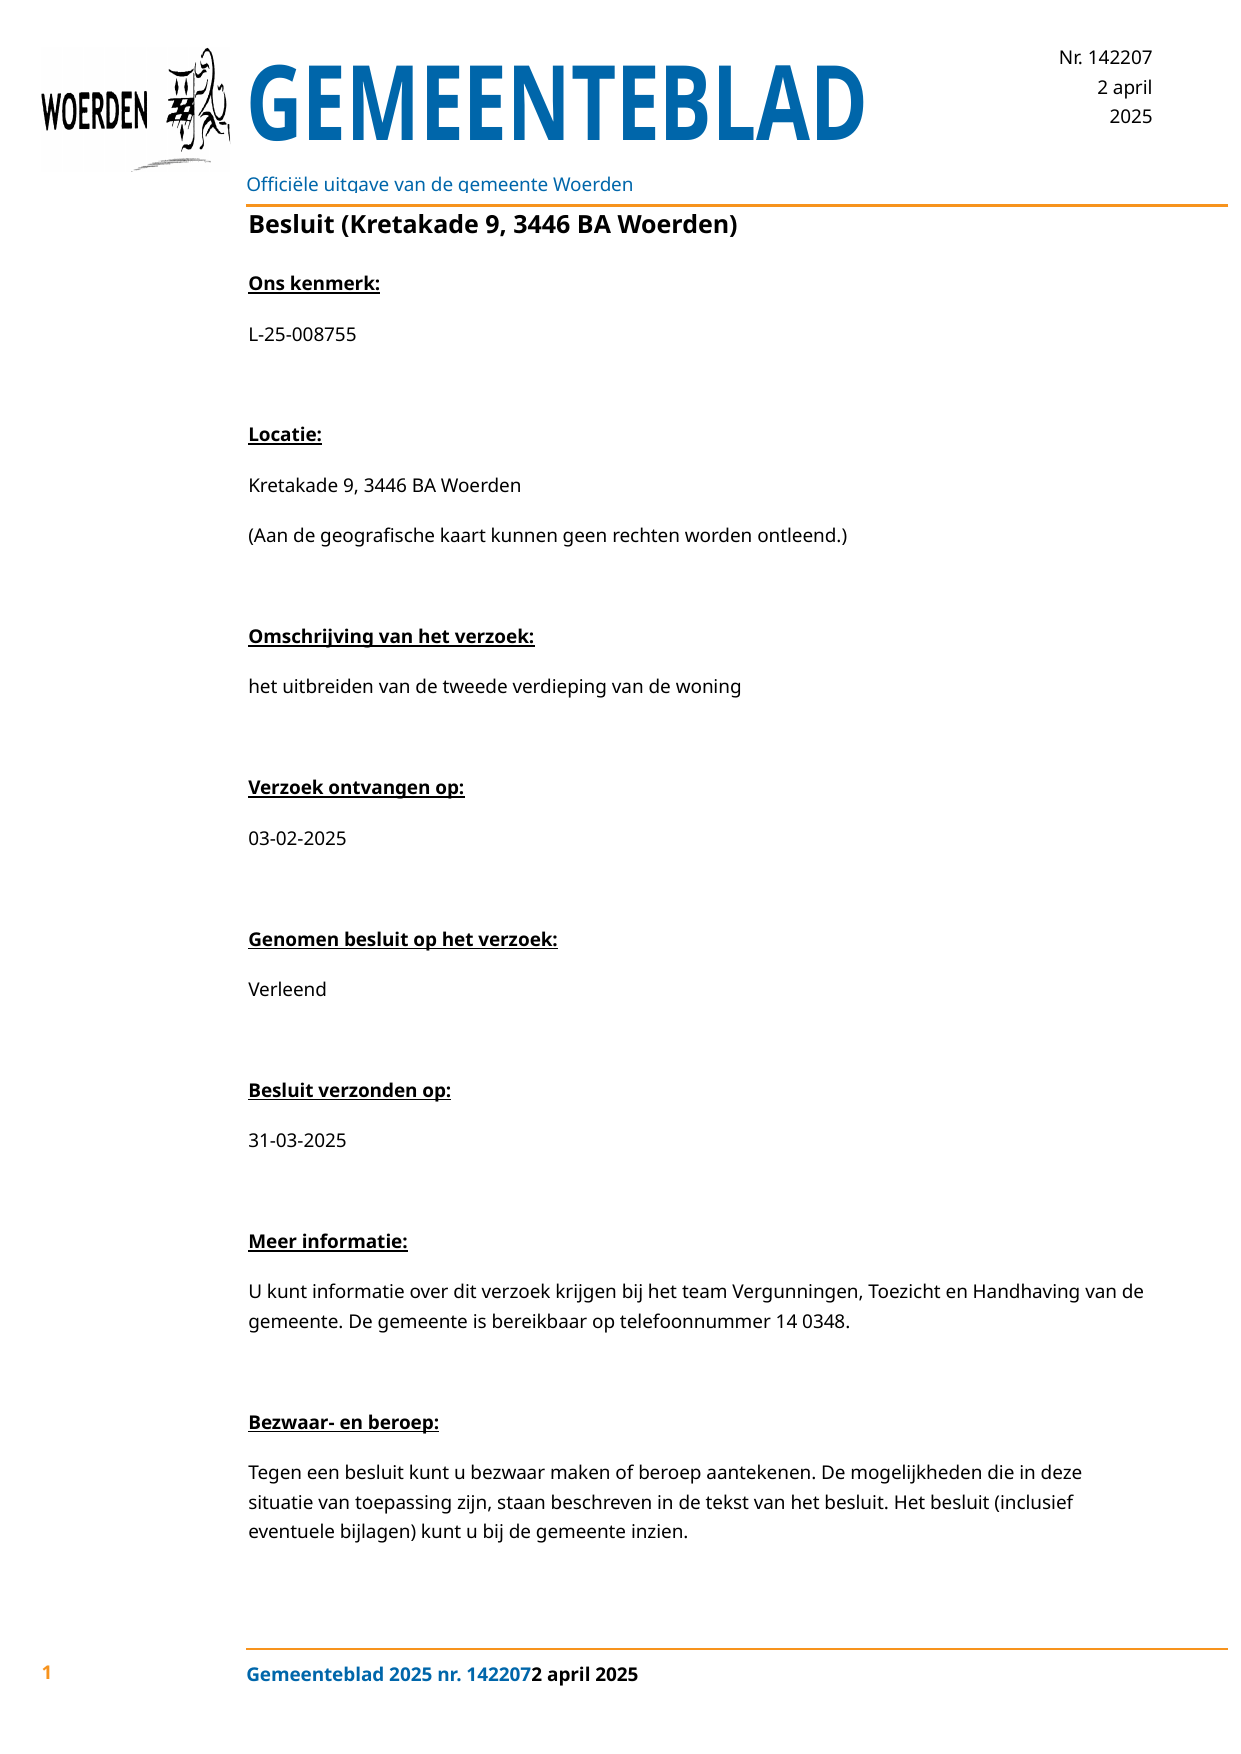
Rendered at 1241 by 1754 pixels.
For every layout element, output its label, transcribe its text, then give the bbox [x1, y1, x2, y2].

text Omschrijving van het verzoek: [248, 623, 1152, 649]
text Ons kenmerk: [248, 270, 1152, 296]
text Verzoek ontvangen op: [248, 774, 1152, 800]
text Verleend [248, 976, 1152, 1002]
text het uitbreiden van de tweede verdieping van de woning [248, 674, 1152, 699]
text Besluit verzonden op: [248, 1077, 1152, 1103]
text U kunt informatie over dit verzoek krijgen bij het team Vergunningen, Toezicht en Handhaving van de gemeente. De gemeente is bereikbaar op telefoonnummer 14 0348. [248, 1279, 1152, 1334]
text 03-02-2025 [248, 825, 1152, 851]
text Tegen een besluit kunt u bezwaar maken of beroep aantekenen. De mogelijkheden die in deze situatie van toepassing zijn, staan beschreven in de tekst van het besluit. Het besluit (inclusief eventuele bijlagen) kunt u bij de gemeente inzien. [248, 1459, 1152, 1544]
text Meer informatie: [248, 1228, 1152, 1254]
text Genomen besluit op het verzoek: [248, 926, 1152, 951]
picture [41, 47, 231, 172]
text Locatie: [248, 422, 1152, 447]
text 31-03-2025 [248, 1127, 1152, 1153]
text Bezwaar- en beroep: [248, 1409, 1152, 1435]
text Kretakade 9, 3446 BA Woerden [248, 472, 1152, 498]
text L-25-008755 [248, 321, 1152, 346]
text Besluit (Kretakade 9, 3446 BA Woerden) [248, 207, 1152, 241]
text (Aan de geografische kaart kunnen geen rechten worden ontleend.) [248, 522, 1152, 548]
